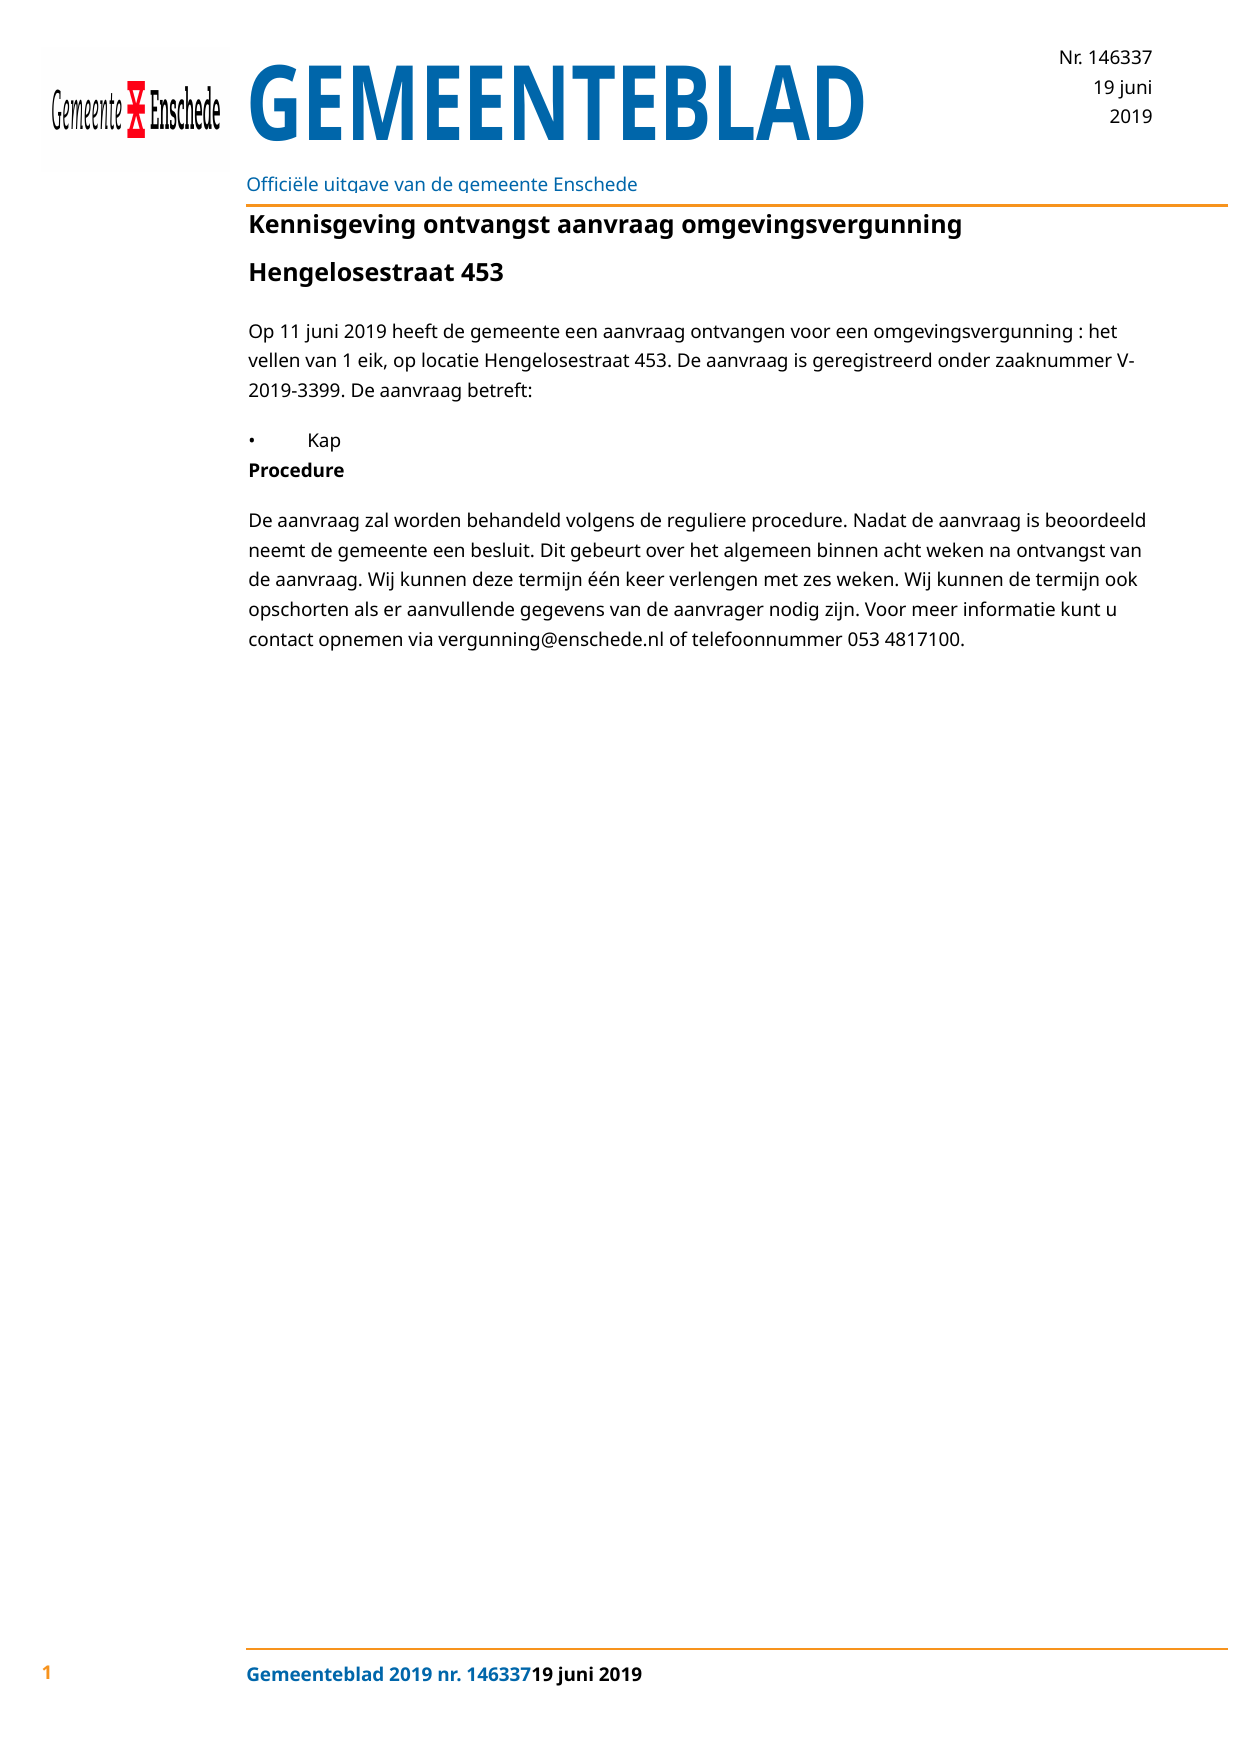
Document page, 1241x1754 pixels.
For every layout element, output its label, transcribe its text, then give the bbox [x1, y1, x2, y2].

text De aanvraag zal worden behandeld volgens de reguliere procedure. Nadat de aanvraag is beoordeeld neemt de gemeente een besluit. Dit gebeurt over het algemeen binnen acht weken na ontvangst van de aanvraag. Wij kunnen deze termijn één keer verlengen met zes weken. Wij kunnen de termijn ook opschorten als er aanvullende gegevens van de aanvrager nodig zijn. Voor meer informatie kunt u contact opnemen via vergunning@enschede.nl of telefoonnummer 053 4817100. [248, 507, 1152, 652]
picture [41, 47, 231, 172]
text Procedure [248, 457, 1152, 483]
text Kennisgeving ontvangst aanvraag omgevingsvergunning Hengelosestraat 453 [248, 207, 1152, 288]
list Kap [248, 427, 1152, 453]
text Op 11 juni 2019 heeft de gemeente een aanvraag ontvangen voor een omgevingsvergunning : het vellen van 1 eik, op locatie Hengelosestraat 453. De aanvraag is geregistreerd onder zaaknummer V-2019-3399. De aanvraag betreft: [248, 318, 1152, 403]
